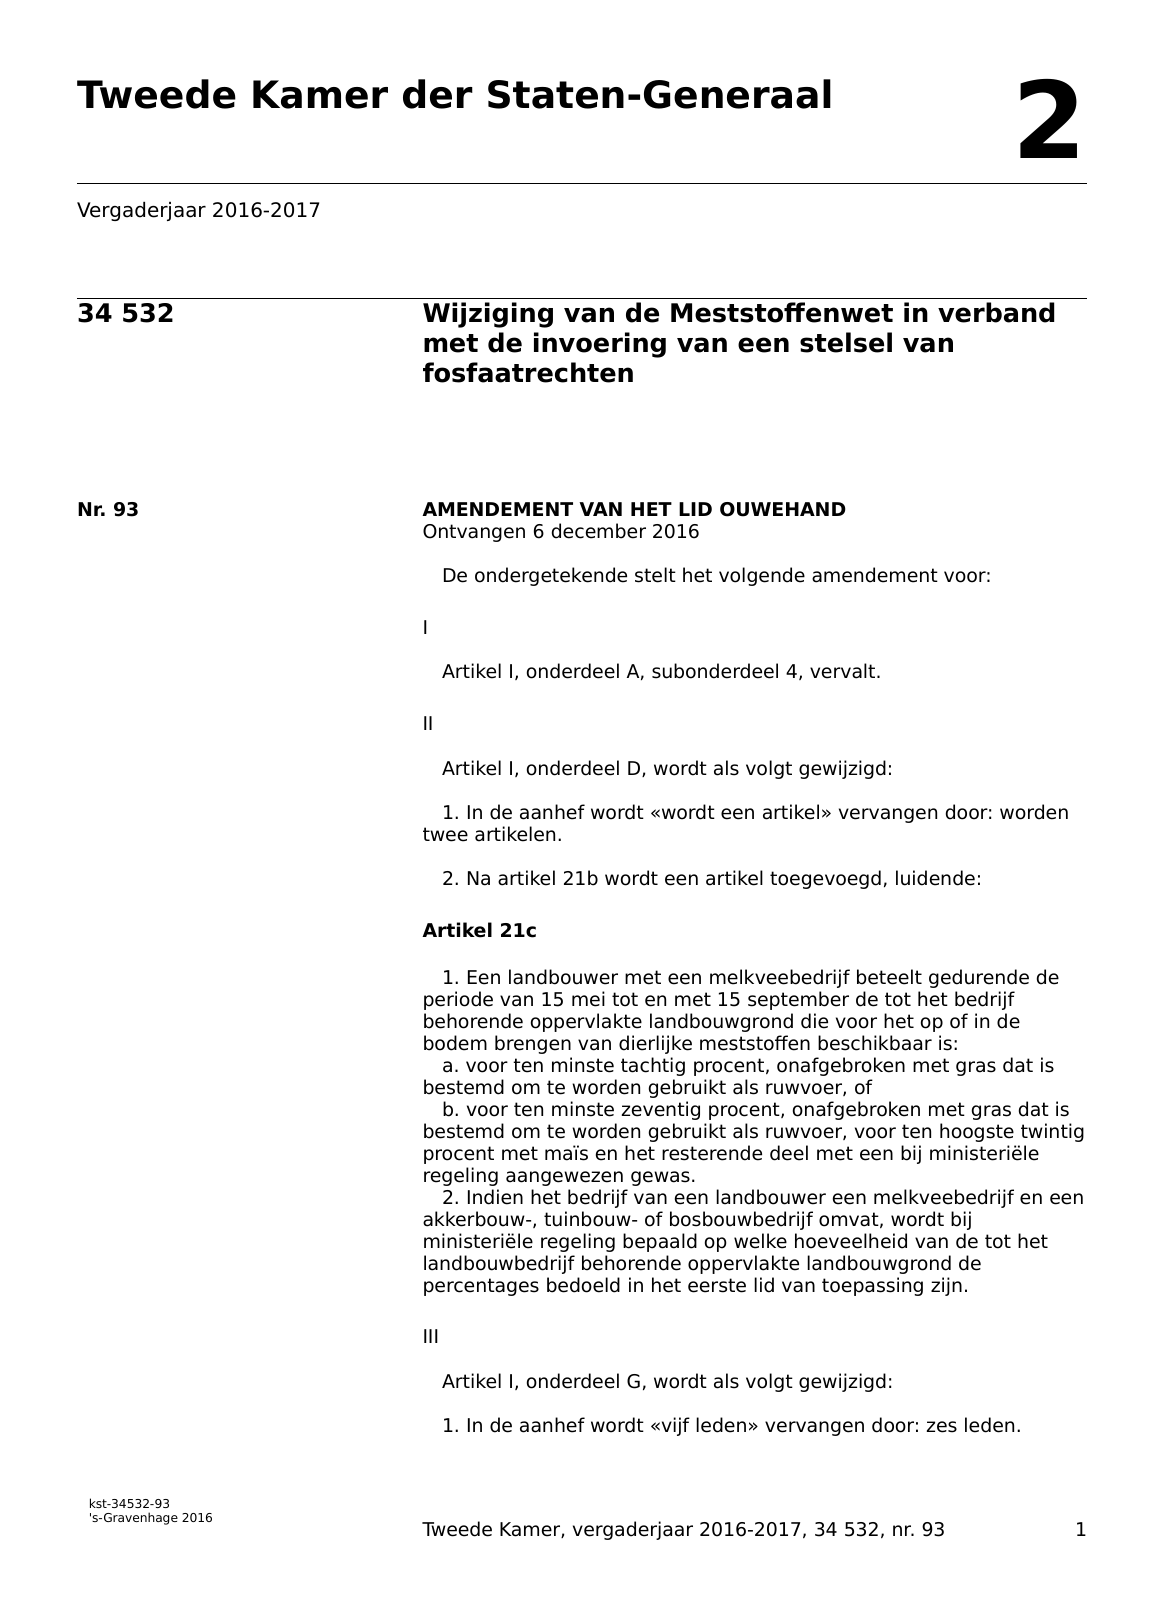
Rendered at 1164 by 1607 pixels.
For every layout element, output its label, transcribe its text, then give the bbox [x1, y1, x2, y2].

text b. voor ten minste zeventig procent, onafgebroken met gras dat is bestemd om te worden gebruikt als ruwvoer, voor ten hoogste twintig procent met maïs en het resterende deel met een bij ministeriële regeling aangewezen gewas. [422, 1099, 1087, 1187]
subtitle Nr. 93 AMENDEMENT VAN HET LID OUWEHAND [77, 499, 1087, 521]
text De ondergetekende stelt het volgende amendement voor: [422, 565, 1087, 587]
text a. voor ten minste tachtig procent, onafgebroken met gras dat is bestemd om te worden gebruikt als ruwvoer, of [422, 1055, 1087, 1099]
subtitle 34 532 Wijziging van de Meststoffenwet in verband met de invoering van een stelsel van fosfaatrechten [77, 299, 1087, 388]
subtitle II [422, 713, 1087, 735]
text 1. Een landbouwer met een melkveebedrijf beteelt gedurende de periode van 15 mei tot en met 15 september de tot het bedrijf behorende oppervlakte landbouwgrond die voor het op of in de bodem brengen van dierlijke meststoffen beschikbaar is: [422, 967, 1087, 1055]
text kst-34532-93 [88, 1497, 323, 1511]
text Artikel I, onderdeel G, wordt als volgt gewijzigd: [422, 1371, 1087, 1393]
text 1. In de aanhef wordt «vijf leden» vervangen door: zes leden. [422, 1415, 1087, 1437]
text 2. Indien het bedrijf van een landbouwer een melkveebedrijf en een akkerbouw-, tuinbouw- of bosbouwbedrijf omvat, wordt bij ministeriële regeling bepaald op welke hoeveelheid van de tot het landbouwbedrijf behorende oppervlakte landbouwgrond de percentages bedoeld in het eerste lid van toepassing zijn. [422, 1187, 1087, 1296]
text 1. In de aanhef wordt «wordt een artikel» vervangen door: worden twee artikelen. [422, 802, 1087, 846]
text Artikel I, onderdeel D, wordt als volgt gewijzigd: [422, 757, 1087, 779]
text Ontvangen 6 december 2016 [422, 521, 1087, 543]
text Artikel I, onderdeel A, subonderdeel 4, vervalt. [422, 661, 1087, 683]
text 2. Na artikel 21b wordt een artikel toegevoegd, luidende: [422, 868, 1087, 890]
text 's-Gravenhage 2016 [88, 1511, 323, 1525]
subtitle I [422, 617, 1087, 639]
table_cell Vergaderjaar 2016-2017 [77, 184, 1087, 298]
subtitle Artikel 21c [422, 920, 1087, 942]
subtitle III [422, 1326, 1087, 1348]
table_header 2 [886, 59, 1087, 183]
table_header Tweede Kamer der Staten-Generaal [77, 59, 886, 183]
